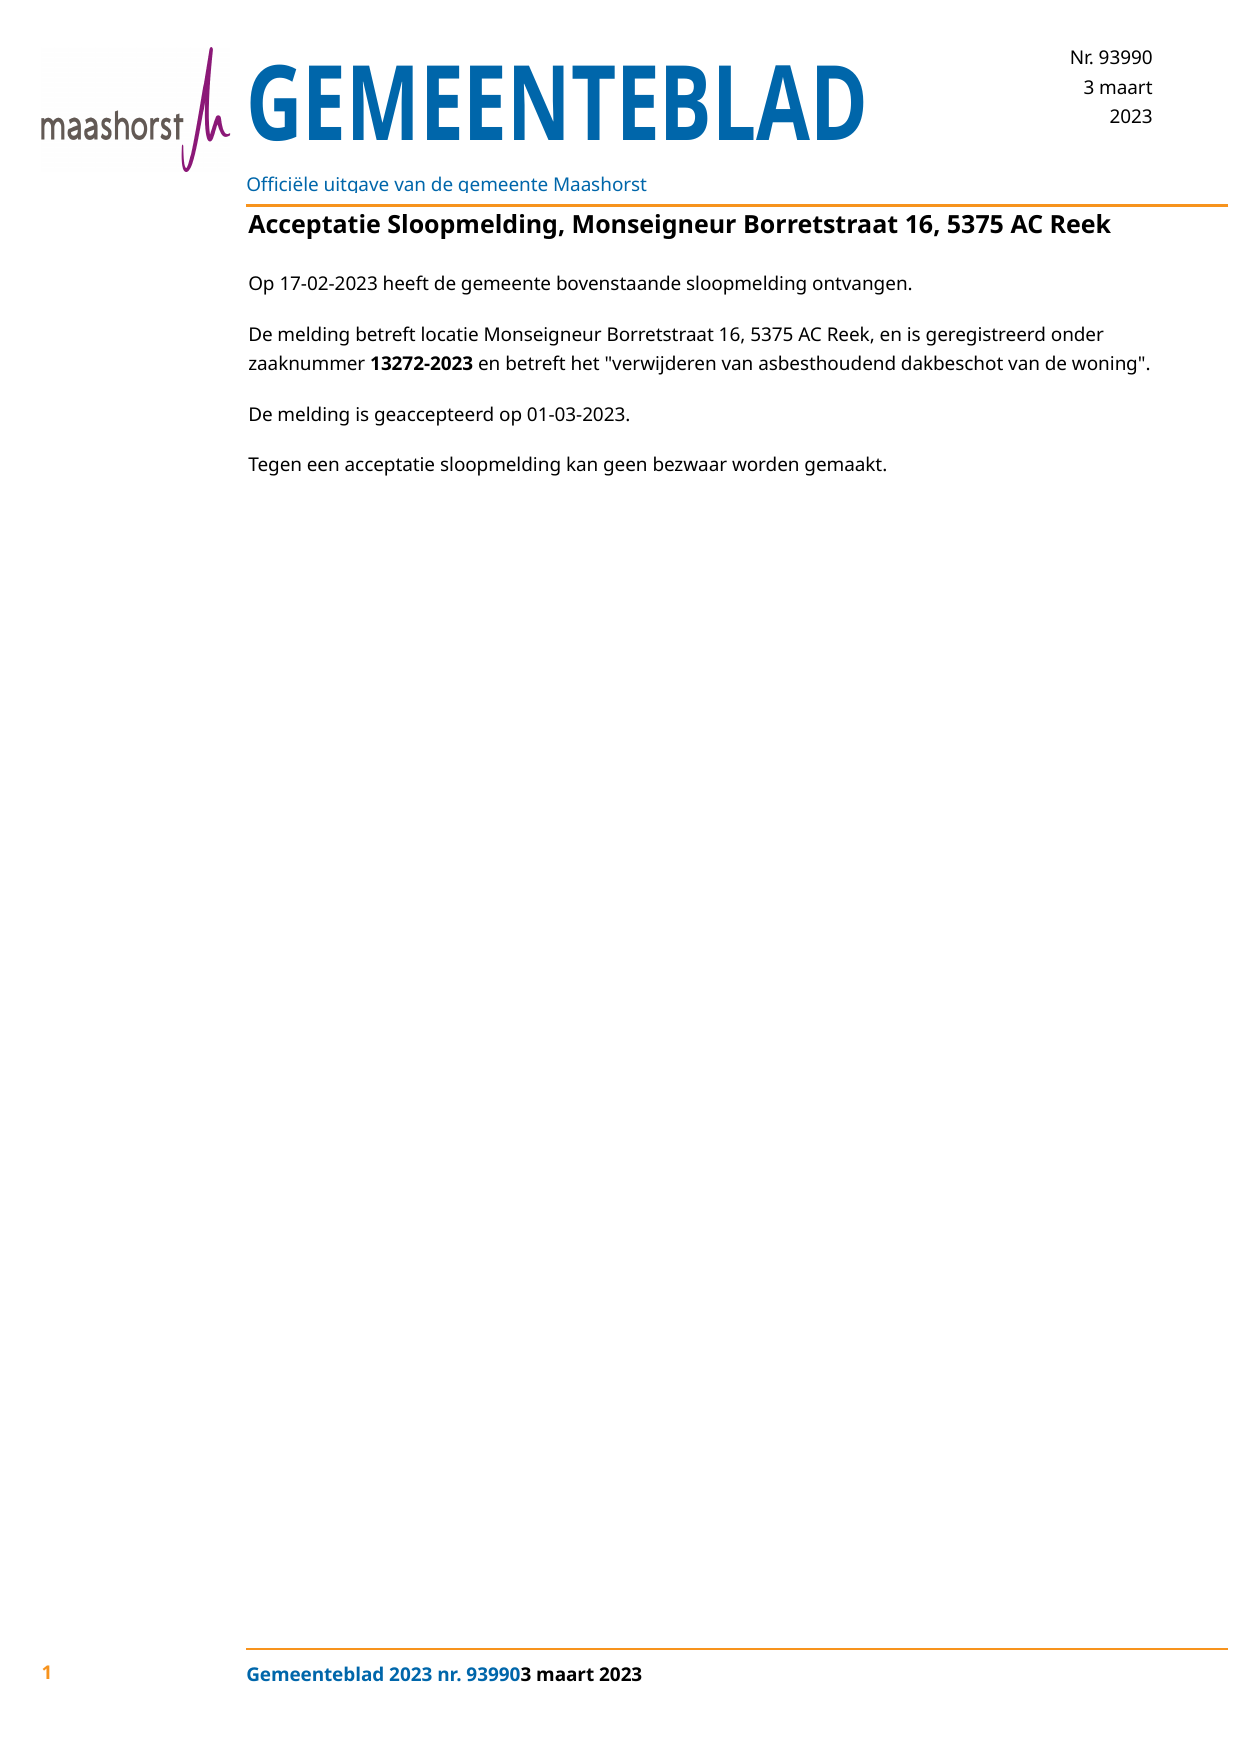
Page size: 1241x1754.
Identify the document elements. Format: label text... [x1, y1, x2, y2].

text De melding is geaccepteerd op 01-03-2023. [248, 401, 1152, 426]
text Op 17-02-2023 heeft de gemeente bovenstaande sloopmelding ontvangen. [248, 270, 1152, 296]
text Acceptatie Sloopmelding, Monseigneur Borretstraat 16, 5375 AC Reek [248, 207, 1152, 241]
picture [41, 47, 231, 172]
text De melding betreft locatie Monseigneur Borretstraat 16, 5375 AC Reek, en is geregistreerd onder zaaknummer 13272-2023 en betreft het "verwijderen van asbesthoudend dakbeschot van de woning". [248, 321, 1152, 376]
text Tegen een acceptatie sloopmelding kan geen bezwaar worden gemaakt. [248, 451, 1152, 477]
